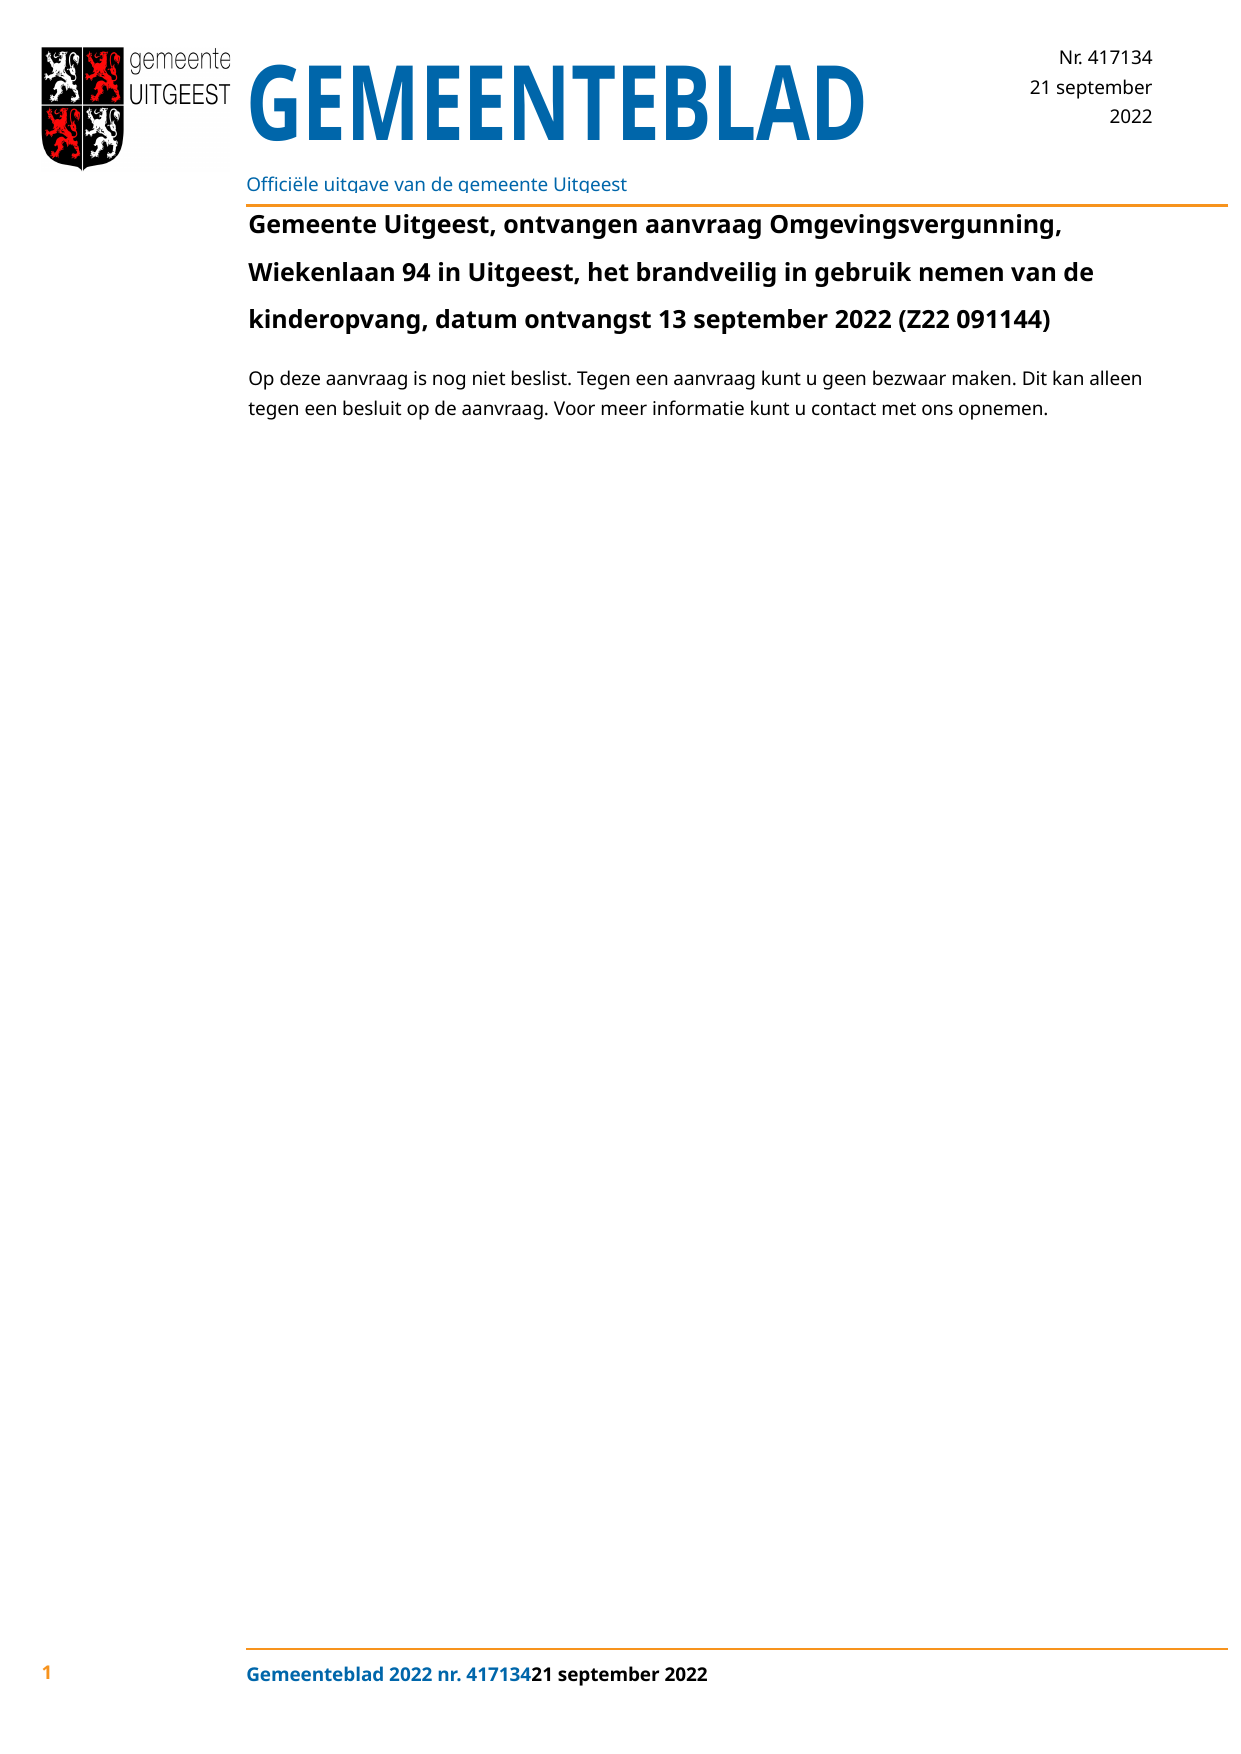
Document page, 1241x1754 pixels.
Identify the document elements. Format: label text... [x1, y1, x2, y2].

text Op deze aanvraag is nog niet beslist. Tegen een aanvraag kunt u geen bezwaar maken. Dit kan alleen tegen een besluit op de aanvraag. Voor meer informatie kunt u contact met ons opnemen. [248, 366, 1152, 421]
picture [41, 47, 231, 172]
text Gemeente Uitgeest, ontvangen aanvraag Omgevingsvergunning, Wiekenlaan 94 in Uitgeest, het brandveilig in gebruik nemen van de kinderopvang, datum ontvangst 13 september 2022 (Z22 091144) [248, 207, 1152, 336]
